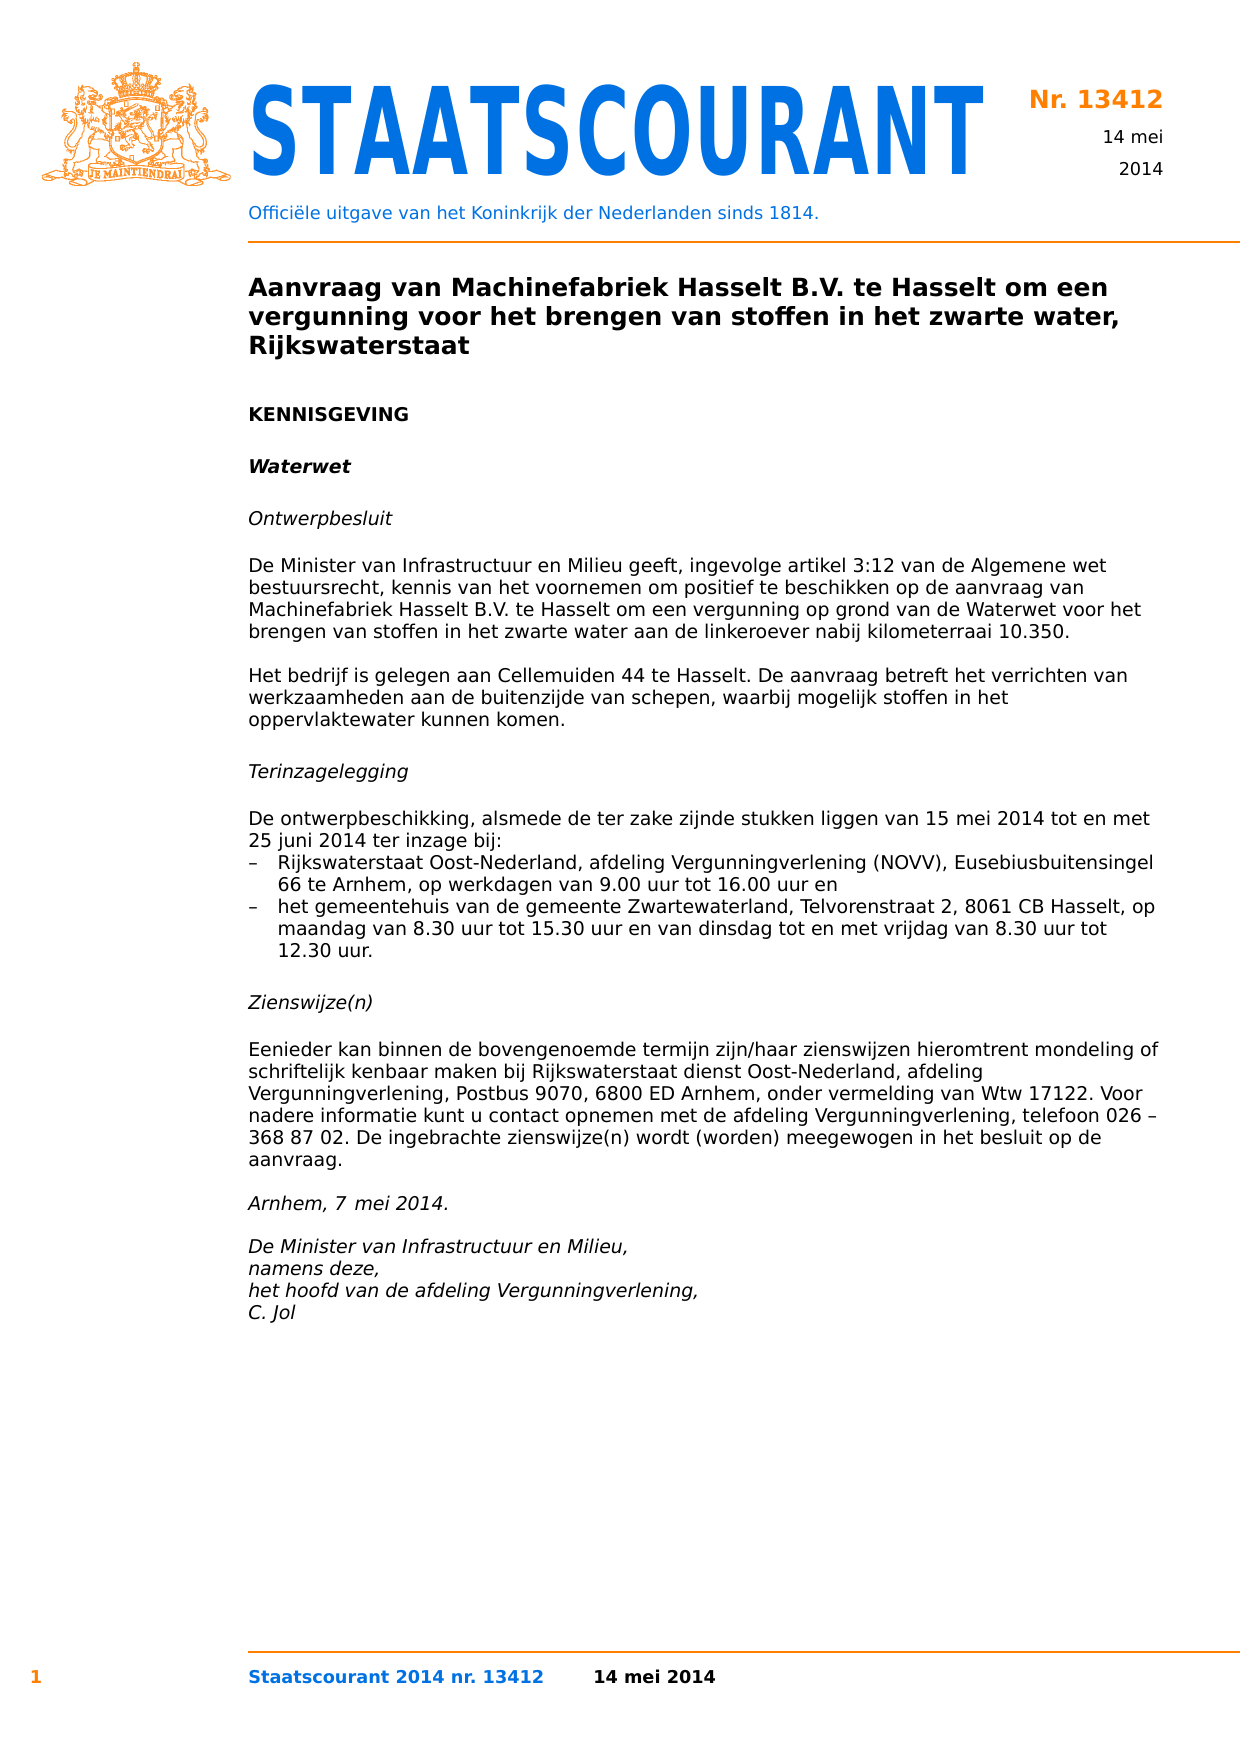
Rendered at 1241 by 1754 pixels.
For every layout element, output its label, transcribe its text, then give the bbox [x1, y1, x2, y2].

table_header Nr. 13412 [998, 62, 1240, 121]
text Eenieder kan binnen de bovengenoemde termijn zijn/haar zienswijzen hieromtrent mondeling of schriftelijk kenbaar maken bij Rijkswaterstaat dienst Oost-Nederland, afdeling Vergunningverlening, Postbus 9070, 6800 ED Arnhem, onder vermelding van Wtw 17122. Voor nadere informatie kunt u contact opnemen met de afdeling Vergunningverlening, telefoon 026 – 368 87 02. De ingebrachte zienswijze(n) wordt (worden) meegewogen in het besluit op de aanvraag. [248, 1039, 1163, 1171]
text De Minister van Infrastructuur en Milieu geeft, ingevolge artikel 3:12 van de Algemene wet bestuursrecht, kennis van het voornemen om positief te beschikken op de aanvraag van Machinefabriek Hasselt B.V. te Hasselt om een vergunning op grond van de Waterwet voor het brengen van stoffen in het zwarte water aan de linkeroever nabij kilometerraai 10.350. [248, 555, 1163, 643]
subtitle Waterwet [248, 456, 1163, 478]
table_header STAATSCOURANT [248, 62, 998, 203]
text Het bedrijf is gelegen aan Cellemuiden 44 te Hasselt. De aanvraag betreft het verrichten van werkzaamheden aan de buitenzijde van schepen, waarbij mogelijk stoffen in het oppervlaktewater kunnen komen. [248, 665, 1163, 731]
table_header [25, 62, 248, 241]
picture [41, 62, 231, 186]
subtitle KENNISGEVING [248, 404, 1163, 426]
text – het gemeentehuis van de gemeente Zwartewaterland, Telvorenstraat 2, 8061 CB Hasselt, op maandag van 8.30 uur tot 15.30 uur en van dinsdag tot en met vrijdag van 8.30 uur tot 12.30 uur. [248, 896, 1163, 962]
text Arnhem, 7 mei 2014. [248, 1192, 1163, 1214]
subtitle Zienswijze(n) [248, 992, 1163, 1014]
text – Rijkswaterstaat Oost-Nederland, afdeling Vergunningverlening (NOVV), Eusebiusbuitensingel 66 te Arnhem, op werkdagen van 9.00 uur tot 16.00 uur en [248, 852, 1163, 896]
subtitle Ontwerpbesluit [248, 508, 1163, 530]
subtitle Terinzagelegging [248, 761, 1163, 783]
text De ontwerpbeschikking, alsmede de ter zake zijnde stukken liggen van 15 mei 2014 tot en met 25 juni 2014 ter inzage bij: [248, 808, 1163, 852]
text De Minister van Infrastructuur en Milieu, namens deze, het hoofd van de afdeling Vergunningverlening, C. Jol [248, 1236, 1163, 1324]
table_cell Officiële uitgave van het Koninkrijk der Nederlanden sinds 1814. [248, 203, 1240, 241]
subtitle Aanvraag van Machinefabriek Hasselt B.V. te Hasselt om een vergunning voor het brengen van stoffen in het zwarte water, Rijkswaterstaat [248, 273, 1163, 361]
table_cell 2014 [998, 153, 1240, 203]
table_cell 14 mei [998, 121, 1240, 153]
